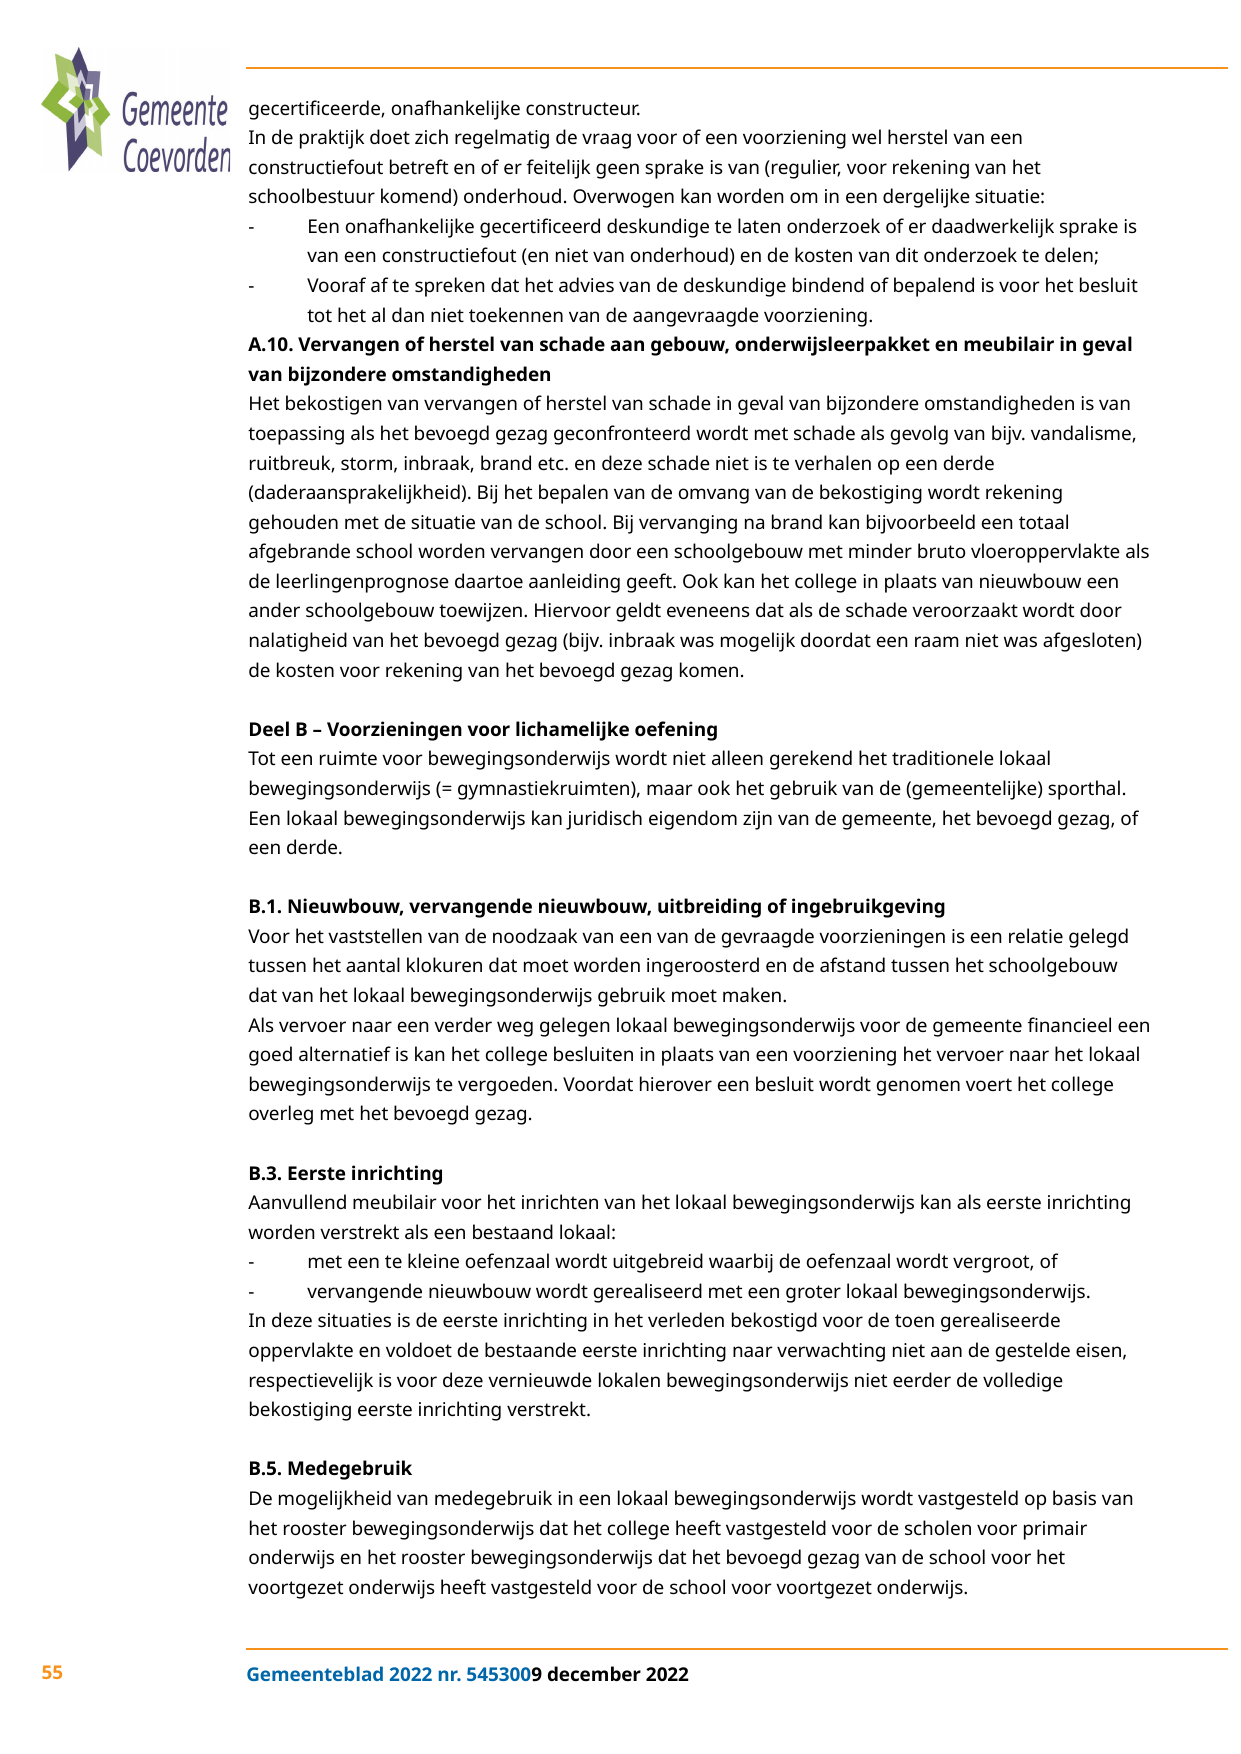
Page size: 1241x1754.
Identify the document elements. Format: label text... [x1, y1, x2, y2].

text In deze situaties is de eerste inrichting in het verleden bekostigd voor de toen gerealiseerde oppervlakte en voldoet de bestaande eerste inrichting naar verwachting niet aan de gestelde eisen, respectievelijk is voor deze vernieuwde lokalen bewegingsonderwijs niet eerder de volledige bekostiging eerste inrichting verstrekt. [248, 1308, 1152, 1422]
text Het bekostigen van vervangen of herstel van schade in geval van bijzondere omstandigheden is van toepassing als het bevoegd gezag geconfronteerd wordt met schade als gevolg van bijv. vandalisme, ruitbreuk, storm, inbraak, brand etc. en deze schade niet is te verhalen op een derde (daderaansprakelijkheid). Bij het bepalen van de omvang van de bekostiging wordt rekening gehouden met de situatie van de school. Bij vervanging na brand kan bijvoorbeeld een totaal afgebrande school worden vervangen door een schoolgebouw met minder bruto vloeroppervlakte als de leerlingenprognose daartoe aanleiding geeft. Ook kan het college in plaats van nieuwbouw een ander schoolgebouw toewijzen. Hiervoor geldt eveneens dat als de schade veroorzaakt wordt door nalatigheid van het bevoegd gezag (bijv. inbraak was mogelijk doordat een raam niet was afgesloten) de kosten voor rekening van het bevoegd gezag komen. [248, 391, 1152, 683]
text Aanvullend meubilair voor het inrichten van het lokaal bewegingsonderwijs kan als eerste inrichting worden verstrekt als een bestaand lokaal: [248, 1189, 1152, 1245]
text Als vervoer naar een verder weg gelegen lokaal bewegingsonderwijs voor de gemeente financieel een goed alternatief is kan het college besluiten in plaats van een voorziening het vervoer naar het lokaal bewegingsonderwijs te vergoeden. Voordat hierover een besluit wordt genomen voert het college overleg met het bevoegd gezag. [248, 1012, 1152, 1126]
list vervangende nieuwbouw wordt gerealiseerd met een groter lokaal bewegingsonderwijs. [248, 1278, 1152, 1304]
text B.5. Medegebruik [248, 1456, 1152, 1481]
text In de praktijk doet zich regelmatig de vraag voor of een voorziening wel herstel van een constructiefout betreft en of er feitelijk geen sprake is van (regulier, voor rekening van het schoolbestuur komend) onderhoud. Overwogen kan worden om in een dergelijke situatie: [248, 124, 1152, 209]
text Deel B – Voorzieningen voor lichamelijke oefening [248, 716, 1152, 742]
list Een onafhankelijke gecertificeerd deskundige te laten onderzoek of er daadwerkelijk sprake is van een constructiefout (en niet van onderhoud) en de kosten van dit onderzoek te delen; [248, 213, 1152, 268]
text A.10. Vervangen of herstel van schade aan gebouw, onderwijsleerpakket en meubilair in geval van bijzondere omstandigheden [248, 331, 1152, 387]
text Voor het vaststellen van de noodzaak van een van de gevraagde voorzieningen is een relatie gelegd tussen het aantal klokuren dat moet worden ingeroosterd en de afstand tussen het schoolgebouw dat van het lokaal bewegingsonderwijs gebruik moet maken. [248, 923, 1152, 1008]
text B.3. Eerste inrichting [248, 1160, 1152, 1186]
text De mogelijkheid van medegebruik in een lokaal bewegingsonderwijs wordt vastgesteld op basis van het rooster bewegingsonderwijs dat het college heeft vastgesteld voor de scholen voor primair onderwijs en het rooster bewegingsonderwijs dat het bevoegd gezag van de school voor het voortgezet onderwijs heeft vastgesteld voor de school voor voortgezet onderwijs. [248, 1485, 1152, 1600]
text B.1. Nieuwbouw, vervangende nieuwbouw, uitbreiding of ingebruikgeving [248, 893, 1152, 919]
text gecertificeerde, onafhankelijke constructeur. [248, 95, 1152, 121]
text Tot een ruimte voor bewegingsonderwijs wordt niet alleen gerekend het traditionele lokaal bewegingsonderwijs (= gymnastiekruimten), maar ook het gebruik van de (gemeentelijke) sporthal. Een lokaal bewegingsonderwijs kan juridisch eigendom zijn van de gemeente, het bevoegd gezag, of een derde. [248, 746, 1152, 860]
picture [41, 47, 231, 172]
list met een te kleine oefenzaal wordt uitgebreid waarbij de oefenzaal wordt vergroot, of [248, 1248, 1152, 1274]
list Vooraf af te spreken dat het advies van de deskundige bindend of bepalend is voor het besluit tot het al dan niet toekennen van de aangevraagde voorziening. [248, 272, 1152, 328]
